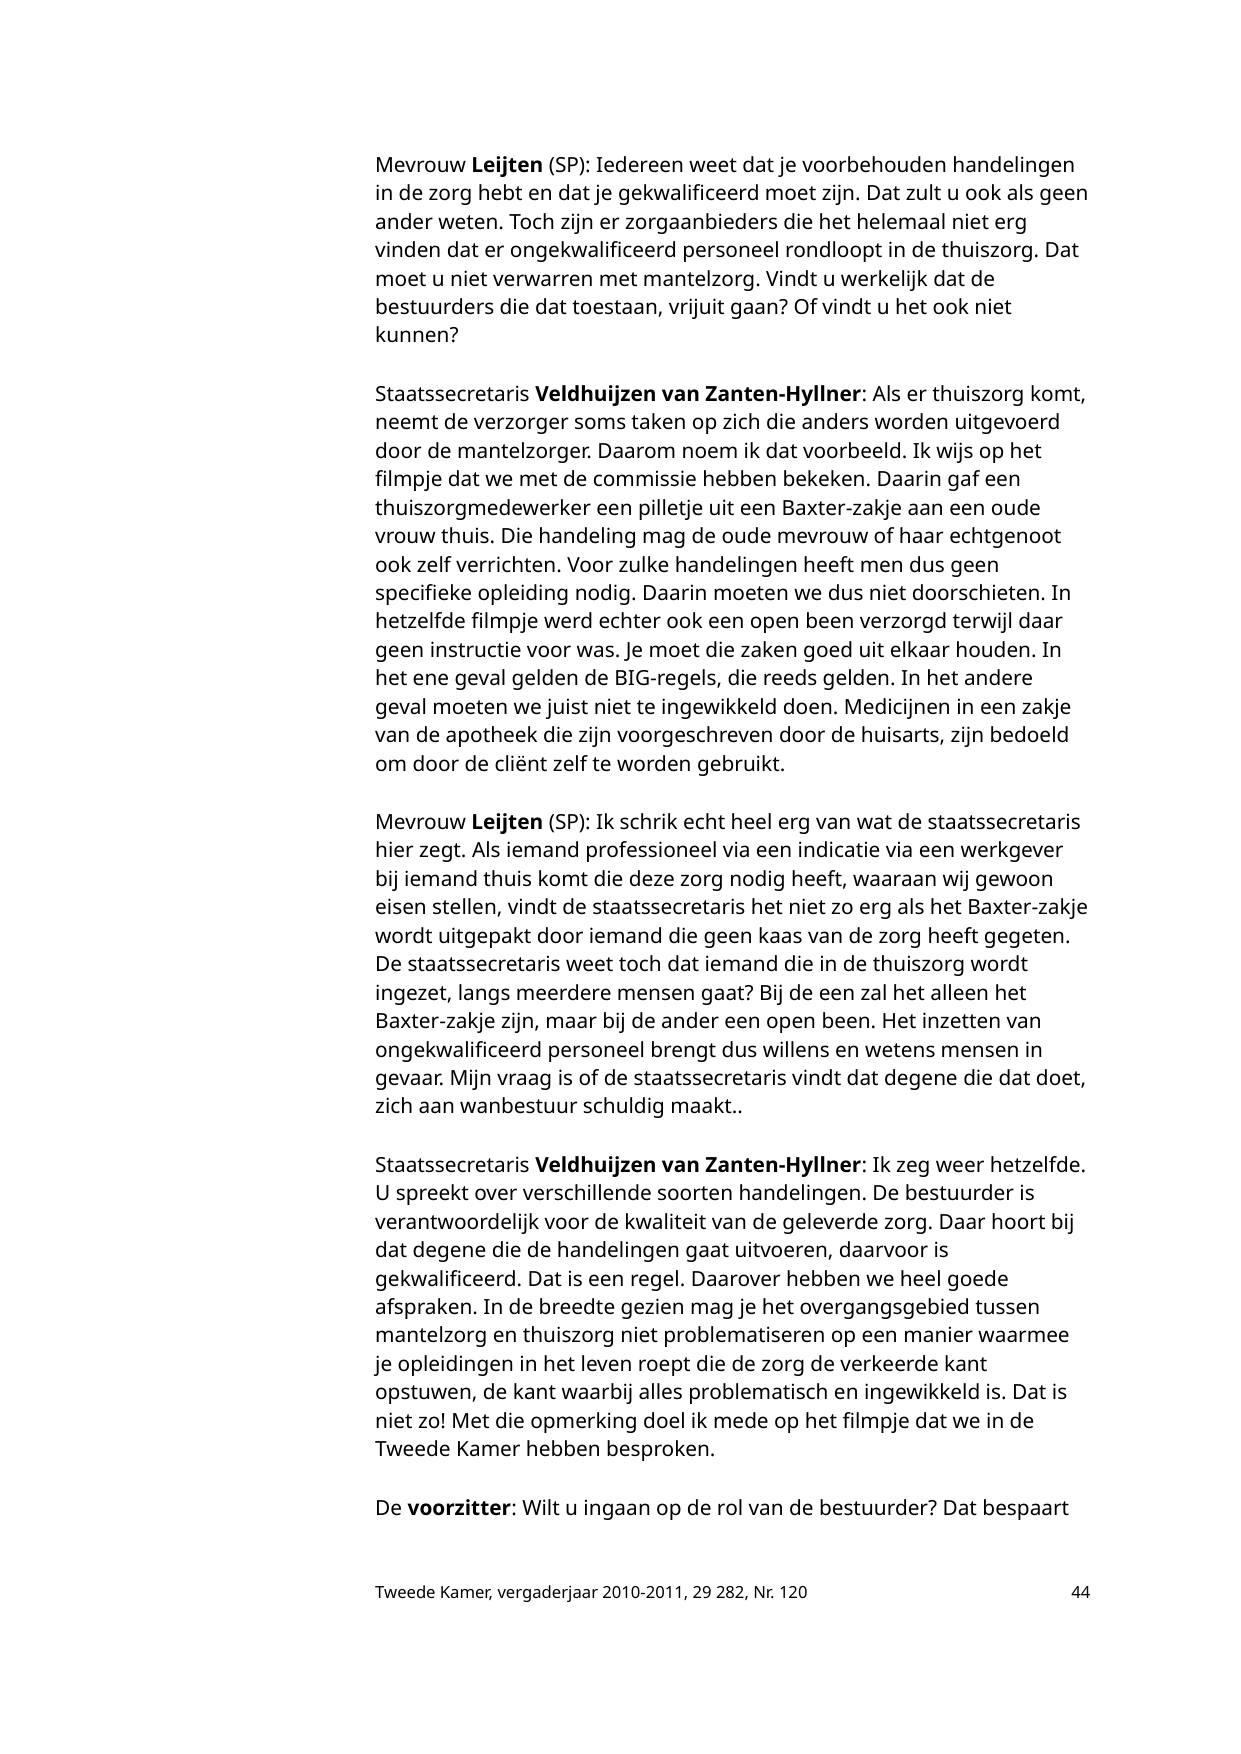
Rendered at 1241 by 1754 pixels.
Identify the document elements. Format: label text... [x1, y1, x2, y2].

text De voorzitter: Wilt u ingaan op de rol van de bestuurder? Dat bespaart [375, 1493, 1090, 1521]
text Mevrouw Leijten (SP): Ik schrik echt heel erg van wat de staatssecretaris hier zegt. Als iemand professioneel via een indicatie via een werkgever bij iemand thuis komt die deze zorg nodig heeft, waaraan wij gewoon eisen stellen, vindt de staatssecretaris het niet zo erg als het Baxter-zakje wordt uitgepakt door iemand die geen kaas van de zorg heeft gegeten. De staatssecretaris weet toch dat iemand die in de thuiszorg wordt ingezet, langs meerdere mensen gaat? Bij de een zal het alleen het Baxter-zakje zijn, maar bij de ander een open been. Het inzetten van ongekwalificeerd personeel brengt dus willens en wetens mensen in gevaar. Mijn vraag is of de staatssecretaris vindt dat degene die dat doet, zich aan wanbestuur schuldig maakt.. [375, 807, 1090, 1120]
text Mevrouw Leijten (SP): Iedereen weet dat je voorbehouden handelingen in de zorg hebt en dat je gekwalificeerd moet zijn. Dat zult u ook als geen ander weten. Toch zijn er zorgaanbieders die het helemaal niet erg vinden dat er ongekwalificeerd personeel rondloopt in de thuiszorg. Dat moet u niet verwarren met mantelzorg. Vindt u werkelijk dat de bestuurders die dat toestaan, vrijuit gaan? Of vindt u het ook niet kunnen? [375, 150, 1090, 349]
text Staatssecretaris Veldhuijzen van Zanten-Hyllner: Als er thuiszorg komt, neemt de verzorger soms taken op zich die anders worden uitgevoerd door de mantelzorger. Daarom noem ik dat voorbeeld. Ik wijs op het filmpje dat we met de commissie hebben bekeken. Daarin gaf een thuiszorgmedewerker een pilletje uit een Baxter-zakje aan een oude vrouw thuis. Die handeling mag de oude mevrouw of haar echtgenoot ook zelf verrichten. Voor zulke handelingen heeft men dus geen specifieke opleiding nodig. Daarin moeten we dus niet doorschieten. In hetzelfde filmpje werd echter ook een open been verzorgd terwijl daar geen instructie voor was. Je moet die zaken goed uit elkaar houden. In het ene geval gelden de BIG-regels, die reeds gelden. In het andere geval moeten we juist niet te ingewikkeld doen. Medicijnen in een zakje van de apotheek die zijn voorgeschreven door de huisarts, zijn bedoeld om door de cliënt zelf te worden gebruikt. [375, 379, 1090, 777]
text Staatssecretaris Veldhuijzen van Zanten-Hyllner: Ik zeg weer hetzelfde. U spreekt over verschillende soorten handelingen. De bestuurder is verantwoordelijk voor de kwaliteit van de geleverde zorg. Daar hoort bij dat degene die de handelingen gaat uitvoeren, daarvoor is gekwalificeerd. Dat is een regel. Daarover hebben we heel goede afspraken. In de breedte gezien mag je het overgangsgebied tussen mantelzorg en thuiszorg niet problematiseren op een manier waarmee je opleidingen in het leven roept die de zorg de verkeerde kant opstuwen, de kant waarbij alles problematisch en ingewikkeld is. Dat is niet zo! Met die opmerking doel ik mede op het filmpje dat we in de Tweede Kamer hebben besproken. [375, 1150, 1090, 1463]
